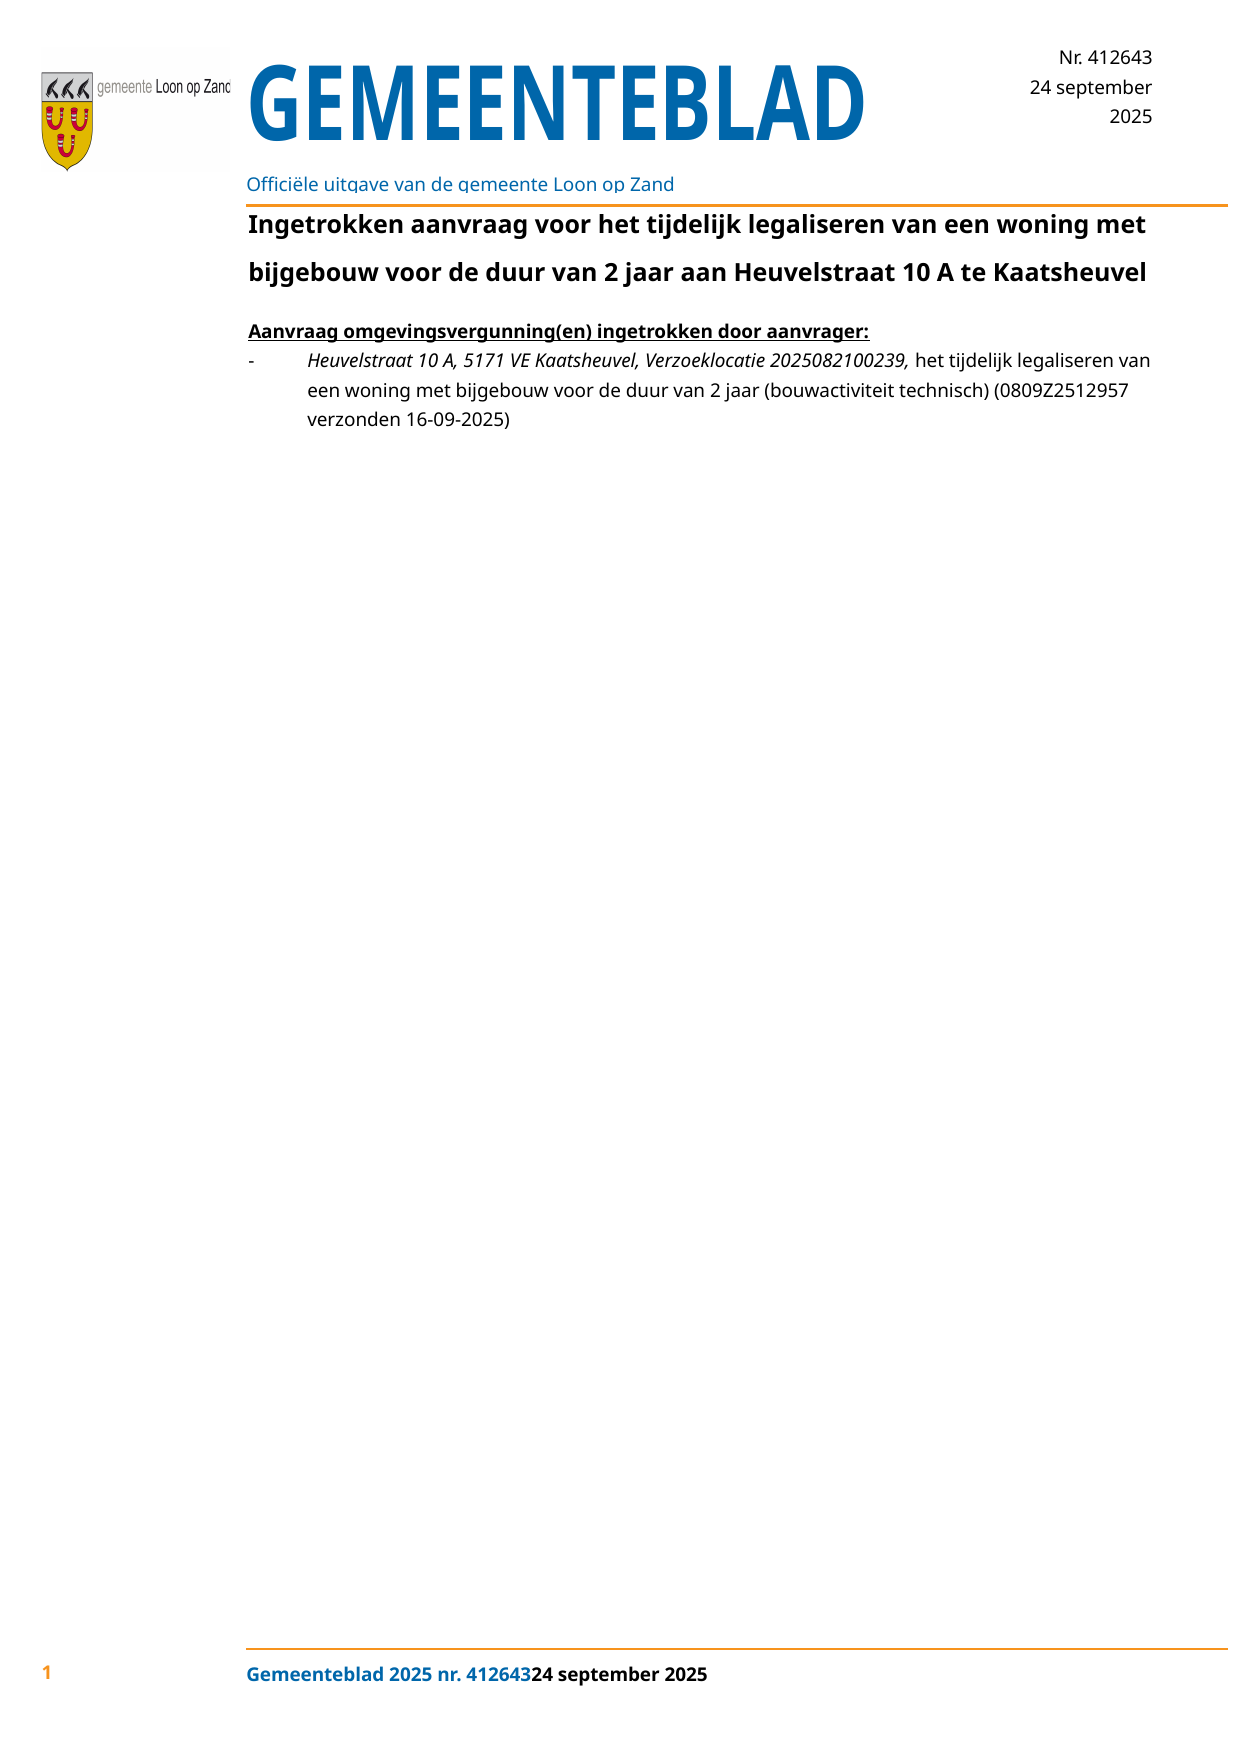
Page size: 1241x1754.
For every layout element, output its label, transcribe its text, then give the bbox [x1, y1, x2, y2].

picture [41, 47, 231, 172]
list Heuvelstraat 10 A, 5171 VE Kaatsheuvel, Verzoeklocatie 2025082100239, het tijdelijk legaliseren van een woning met bijgebouw voor de duur van 2 jaar (bouwactiviteit technisch) (0809Z2512957 verzonden 16-09-2025) [248, 347, 1152, 432]
text Ingetrokken aanvraag voor het tijdelijk legaliseren van een woning met bijgebouw voor de duur van 2 jaar aan Heuvelstraat 10 A te Kaatsheuvel [248, 207, 1152, 288]
text Aanvraag omgevingsvergunning(en) ingetrokken door aanvrager: [248, 318, 1152, 344]
